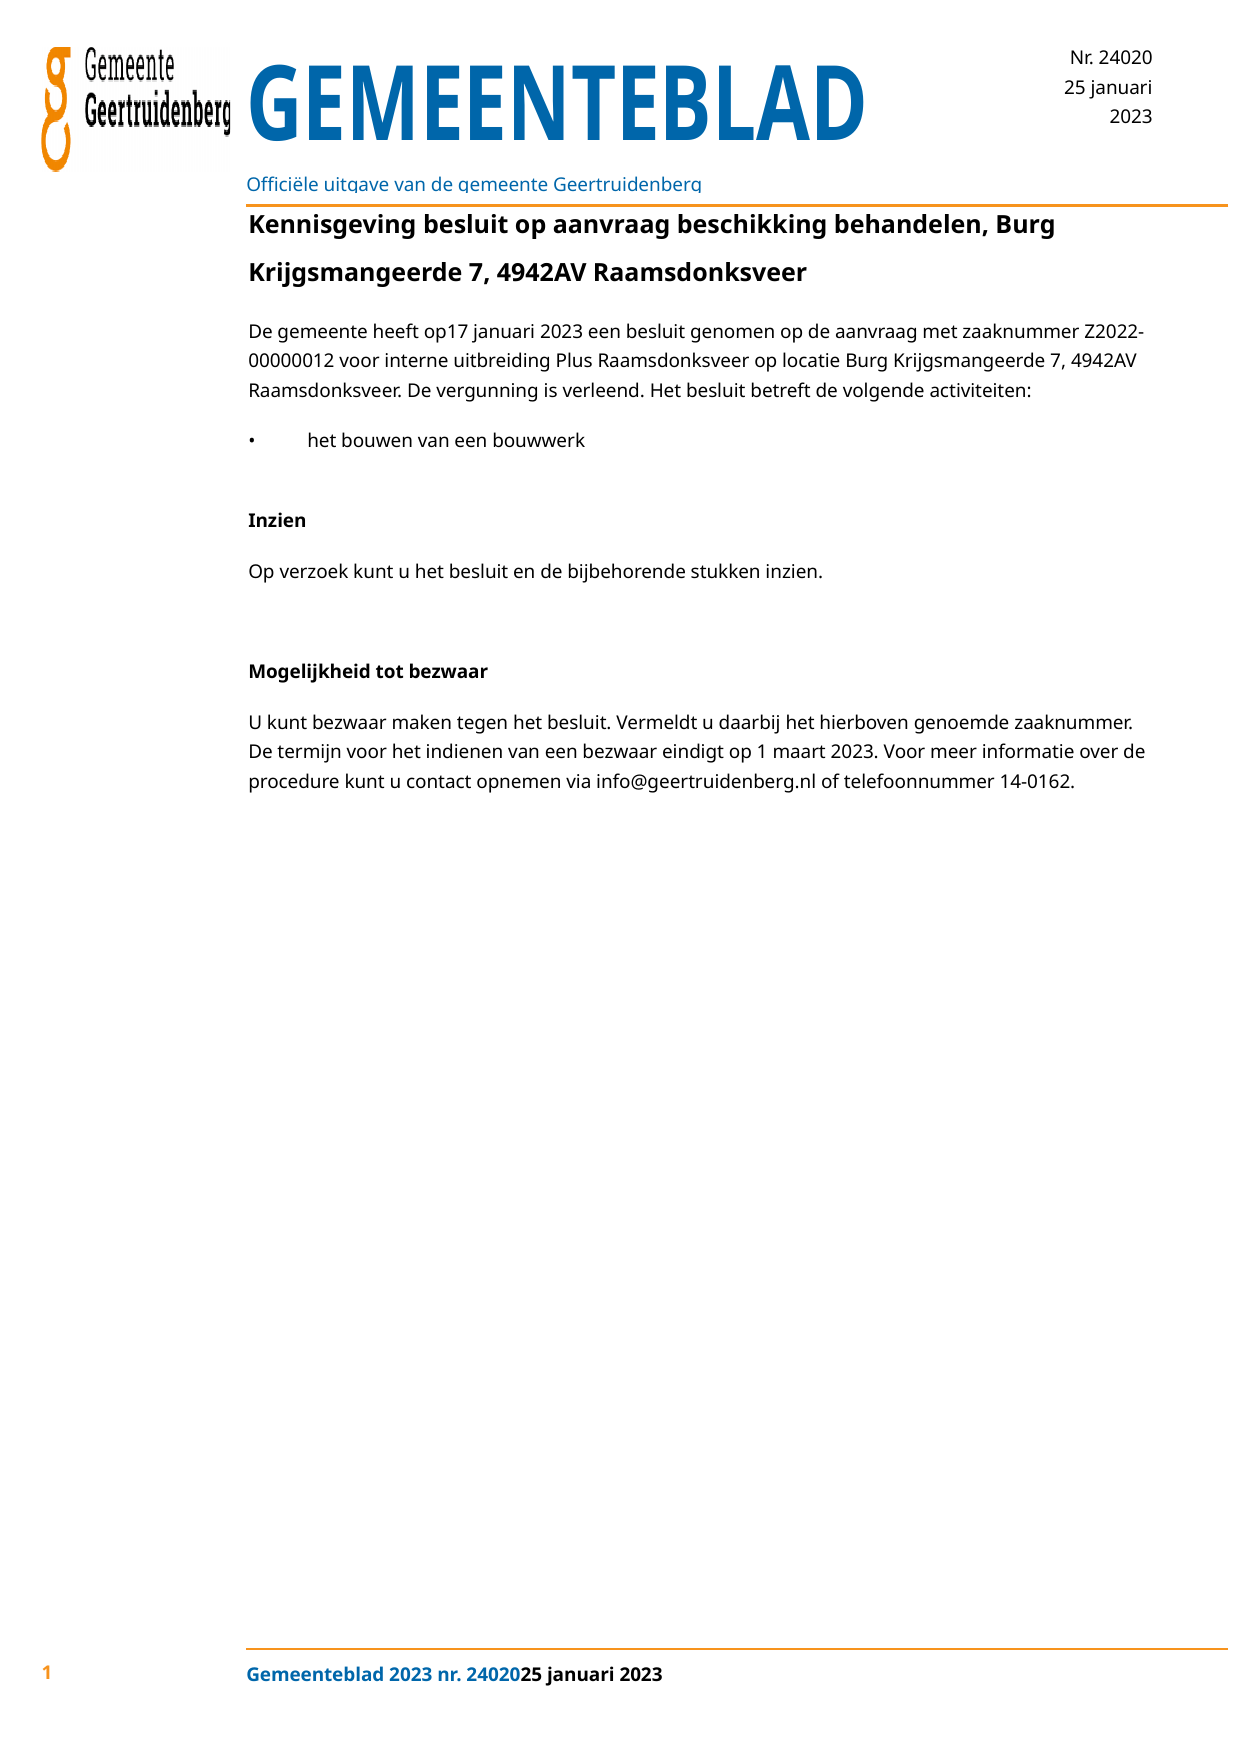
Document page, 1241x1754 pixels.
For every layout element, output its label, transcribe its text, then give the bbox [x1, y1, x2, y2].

text Mogelijkheid tot bezwaar [248, 659, 1152, 684]
picture [41, 47, 231, 172]
text Op verzoek kunt u het besluit en de bijbehorende stukken inzien. [248, 558, 1152, 584]
list het bouwen van een bouwwerk [248, 427, 1152, 453]
text Inzien [248, 507, 1152, 533]
text De gemeente heeft op17 januari 2023 een besluit genomen op de aanvraag met zaaknummer Z2022-00000012 voor interne uitbreiding Plus Raamsdonksveer op locatie Burg Krijgsmangeerde 7, 4942AV Raamsdonksveer. De vergunning is verleend. Het besluit betreft de volgende activiteiten: [248, 318, 1152, 403]
text Kennisgeving besluit op aanvraag beschikking behandelen, Burg Krijgsmangeerde 7, 4942AV Raamsdonksveer [248, 207, 1152, 288]
text U kunt bezwaar maken tegen het besluit. Vermeldt u daarbij het hierboven genoemde zaaknummer. De termijn voor het indienen van een bezwaar eindigt op 1 maart 2023. Voor meer informatie over de procedure kunt u contact opnemen via info@geertruidenberg.nl of telefoonnummer 14-0162. [248, 709, 1152, 794]
